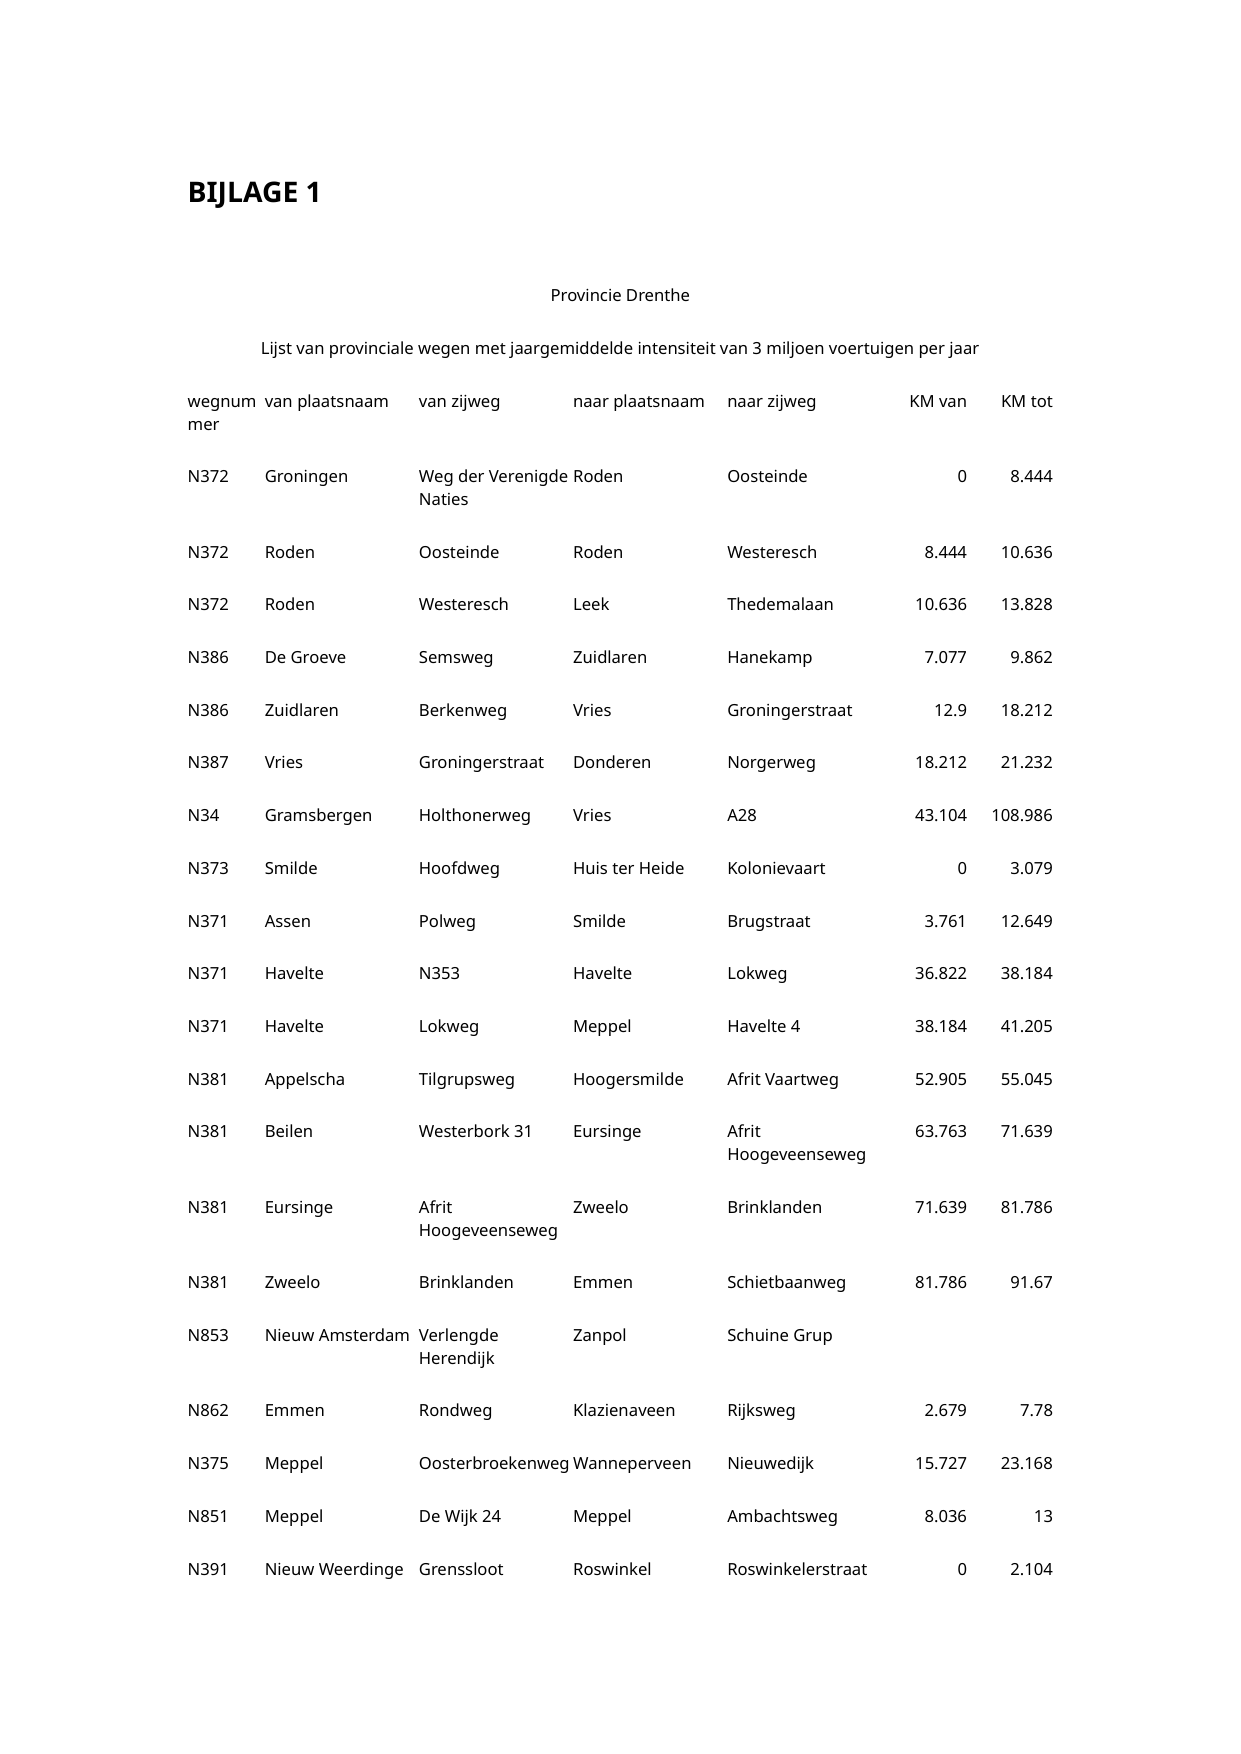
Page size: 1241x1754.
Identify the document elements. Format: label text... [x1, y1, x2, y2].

table_cell Brugstraat [727, 909, 881, 962]
table_cell Smilde [573, 909, 727, 962]
table_cell 12.9 [881, 699, 967, 751]
table_cell Donderen [573, 751, 727, 804]
table_cell [881, 1324, 967, 1399]
table_cell Meppel [265, 1505, 419, 1557]
table_cell De Wijk 24 [419, 1505, 573, 1557]
table_cell N34 [188, 804, 264, 857]
table_cell 52.905 [881, 1068, 967, 1120]
table_cell 9.862 [967, 646, 1053, 698]
table_cell 18.212 [967, 699, 1053, 751]
table_cell Norgerweg [727, 751, 881, 804]
table_cell Eursinge [573, 1120, 727, 1196]
table_cell Smilde [265, 857, 419, 909]
table_cell Ambachtsweg [727, 1505, 881, 1557]
table_cell 21.232 [967, 751, 1053, 804]
table_cell 8.444 [881, 540, 967, 593]
table_cell 0 [881, 465, 967, 540]
table_cell wegnummer [188, 390, 264, 465]
table_cell Verlengde Herendijk [419, 1324, 573, 1399]
table_cell Zweelo [265, 1271, 419, 1324]
table_cell Groningerstraat [727, 699, 881, 751]
table_cell Grenssloot [419, 1557, 573, 1580]
table_cell N391 [188, 1557, 264, 1580]
table_cell KM tot [967, 390, 1053, 465]
table_cell Schietbaanweg [727, 1271, 881, 1324]
table_cell Oosteinde [727, 465, 881, 540]
table_cell 55.045 [967, 1068, 1053, 1120]
table_cell Westeresch [727, 540, 881, 593]
table_cell Havelte 4 [727, 1015, 881, 1067]
table_cell Roden [265, 593, 419, 646]
table_cell N372 [188, 465, 264, 540]
table_cell Assen [265, 909, 419, 962]
table_cell Zuidlaren [265, 699, 419, 751]
table_cell Havelte [573, 962, 727, 1015]
table_cell N375 [188, 1452, 264, 1504]
table_cell van zijweg [419, 390, 573, 465]
table_cell N371 [188, 1015, 264, 1067]
table_cell naar plaatsnaam [573, 390, 727, 465]
table_cell 10.636 [967, 540, 1053, 593]
table_cell Kolonievaart [727, 857, 881, 909]
table_cell Groningen [265, 465, 419, 540]
table_cell Meppel [573, 1505, 727, 1557]
table_cell Lokweg [727, 962, 881, 1015]
table_cell 43.104 [881, 804, 967, 857]
table_cell KM van [881, 390, 967, 465]
table_cell Weg der Verenigde Naties [419, 465, 573, 540]
table_cell 81.786 [881, 1271, 967, 1324]
table_cell Klazienaveen [573, 1399, 727, 1452]
table_cell Eursinge [265, 1196, 419, 1271]
table_cell Polweg [419, 909, 573, 962]
table_cell N371 [188, 962, 264, 1015]
table_cell Semsweg [419, 646, 573, 698]
table_cell Groningerstraat [419, 751, 573, 804]
table_cell Vries [573, 804, 727, 857]
table_cell N372 [188, 540, 264, 593]
table_cell 81.786 [967, 1196, 1053, 1271]
table_cell N373 [188, 857, 264, 909]
table_cell Rijksweg [727, 1399, 881, 1452]
table_cell Havelte [265, 962, 419, 1015]
table_cell Oosterbroekenweg [419, 1452, 573, 1504]
table_cell N853 [188, 1324, 264, 1399]
table_cell N372 [188, 593, 264, 646]
table_cell Rondweg [419, 1399, 573, 1452]
table_cell 91.67 [967, 1271, 1053, 1324]
table_cell 71.639 [881, 1196, 967, 1271]
table_cell Vries [265, 751, 419, 804]
table_cell 108.986 [967, 804, 1053, 857]
table_cell Hanekamp [727, 646, 881, 698]
table_cell 2.104 [967, 1557, 1053, 1580]
table_cell Westerbork 31 [419, 1120, 573, 1196]
table_cell N381 [188, 1068, 264, 1120]
table_cell Hoofdweg [419, 857, 573, 909]
table_cell 18.212 [881, 751, 967, 804]
table_cell 0 [881, 1557, 967, 1580]
table_cell Emmen [265, 1399, 419, 1452]
table_cell N386 [188, 699, 264, 751]
table_cell 7.78 [967, 1399, 1053, 1452]
table_cell N386 [188, 646, 264, 698]
table_cell Vries [573, 699, 727, 751]
table_cell Hoogersmilde [573, 1068, 727, 1120]
table_cell 38.184 [881, 1015, 967, 1067]
table_cell Wanneperveen [573, 1452, 727, 1504]
table_cell Meppel [265, 1452, 419, 1504]
table_cell Roden [573, 465, 727, 540]
table_cell 15.727 [881, 1452, 967, 1504]
table_cell N353 [419, 962, 573, 1015]
table_cell 63.763 [881, 1120, 967, 1196]
subtitle BIJLAGE 1 [187, 172, 1053, 211]
table_cell Westeresch [419, 593, 573, 646]
table_cell N851 [188, 1505, 264, 1557]
table_cell N862 [188, 1399, 264, 1452]
table_cell N381 [188, 1120, 264, 1196]
table_cell 13 [967, 1505, 1053, 1557]
table_cell 3.079 [967, 857, 1053, 909]
table_cell Tilgrupsweg [419, 1068, 573, 1120]
table_cell 3.761 [881, 909, 967, 962]
table_cell Nieuwedijk [727, 1452, 881, 1504]
table_cell [967, 1324, 1053, 1399]
table_cell Huis ter Heide [573, 857, 727, 909]
table_cell N387 [188, 751, 264, 804]
table_cell Thedemalaan [727, 593, 881, 646]
table_cell Gramsbergen [265, 804, 419, 857]
table_cell Roden [265, 540, 419, 593]
table_cell Schuine Grup [727, 1324, 881, 1399]
table_cell Roden [573, 540, 727, 593]
table_cell 12.649 [967, 909, 1053, 962]
table_cell Zweelo [573, 1196, 727, 1271]
table_cell Nieuw Amsterdam [265, 1324, 419, 1399]
table_cell Lijst van provinciale wegen met jaargemiddelde intensiteit van 3 miljoen voertuigen per jaar [188, 337, 1053, 389]
table_cell 41.205 [967, 1015, 1053, 1067]
table_cell Emmen [573, 1271, 727, 1324]
table_cell Lokweg [419, 1015, 573, 1067]
table_cell Zuidlaren [573, 646, 727, 698]
table_cell Nieuw Weerdinge [265, 1557, 419, 1580]
table_cell A28 [727, 804, 881, 857]
table_cell Leek [573, 593, 727, 646]
table_cell De Groeve [265, 646, 419, 698]
table_cell 8.036 [881, 1505, 967, 1557]
table_cell 0 [881, 857, 967, 909]
table_cell Holthonerweg [419, 804, 573, 857]
table_cell 38.184 [967, 962, 1053, 1015]
table_cell Roswinkel [573, 1557, 727, 1580]
table_cell Appelscha [265, 1068, 419, 1120]
table_cell Berkenweg [419, 699, 573, 751]
table_cell Zanpol [573, 1324, 727, 1399]
table_cell van plaatsnaam [265, 390, 419, 465]
table_cell N381 [188, 1196, 264, 1271]
table_cell Brinklanden [727, 1196, 881, 1271]
table_cell Oosteinde [419, 540, 573, 593]
table_cell 71.639 [967, 1120, 1053, 1196]
table_cell 10.636 [881, 593, 967, 646]
table_cell Afrit Hoogeveenseweg [727, 1120, 881, 1196]
table_cell 8.444 [967, 465, 1053, 540]
table_cell 2.679 [881, 1399, 967, 1452]
table_cell 36.822 [881, 962, 967, 1015]
table_cell Havelte [265, 1015, 419, 1067]
table_cell 13.828 [967, 593, 1053, 646]
table_header Provincie Drenthe [188, 284, 1053, 337]
table_cell 7.077 [881, 646, 967, 698]
table_cell Roswinkelerstraat [727, 1557, 881, 1580]
table_cell naar zijweg [727, 390, 881, 465]
table_cell Meppel [573, 1015, 727, 1067]
table_cell Afrit Hoogeveenseweg [419, 1196, 573, 1271]
table_cell N381 [188, 1271, 264, 1324]
table_cell 23.168 [967, 1452, 1053, 1504]
table_cell Beilen [265, 1120, 419, 1196]
table_cell N371 [188, 909, 264, 962]
table_cell Afrit Vaartweg [727, 1068, 881, 1120]
table_cell Brinklanden [419, 1271, 573, 1324]
